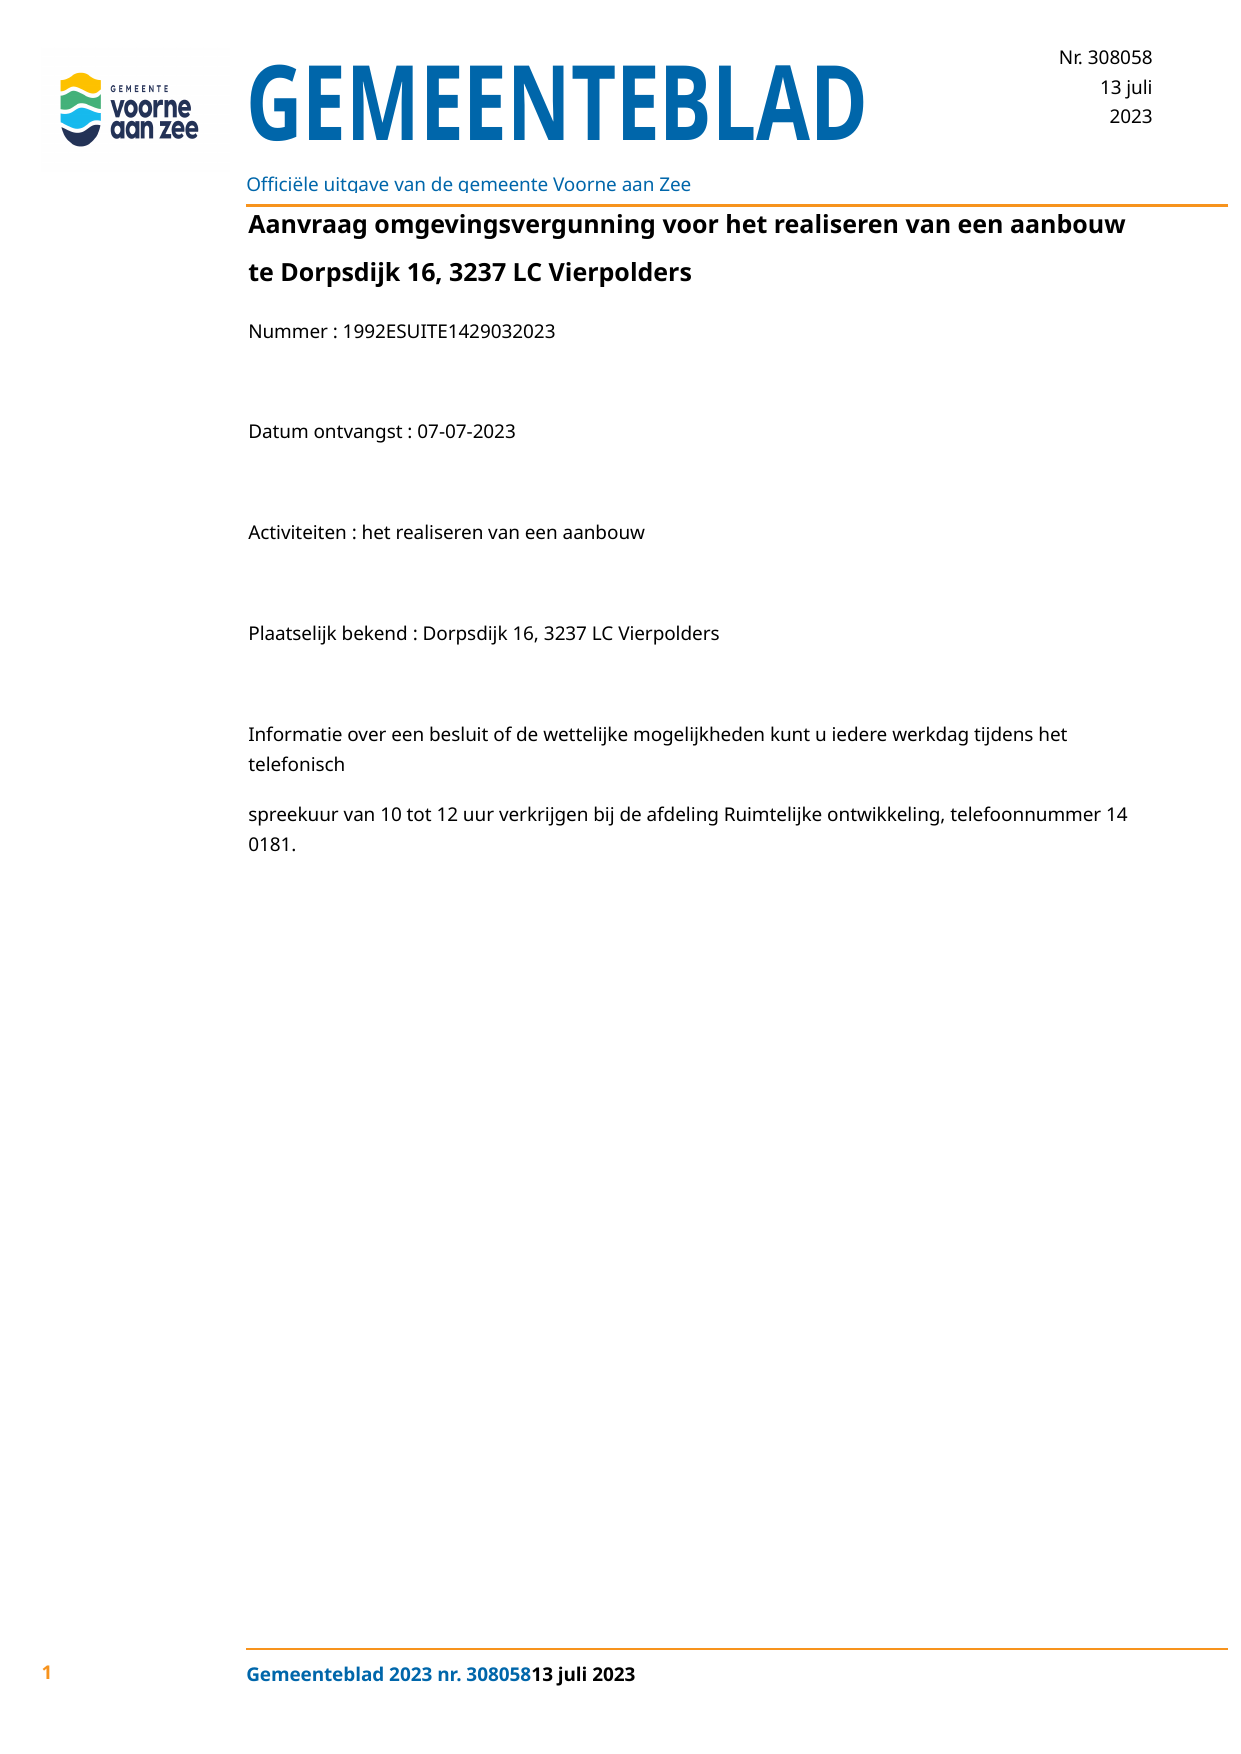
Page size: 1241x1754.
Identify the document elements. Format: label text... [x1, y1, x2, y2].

text spreekuur van 10 tot 12 uur verkrijgen bij de afdeling Ruimtelijke ontwikkeling, telefoonnummer 14 0181. [248, 801, 1152, 857]
text Plaatselijk bekend : Dorpsdijk 16, 3237 LC Vierpolders [248, 620, 1152, 646]
text Informatie over een besluit of de wettelijke mogelijkheden kunt u iedere werkdag tijdens het telefonisch [248, 721, 1152, 777]
text Datum ontvangst : 07-07-2023 [248, 419, 1152, 444]
text Aanvraag omgevingsvergunning voor het realiseren van een aanbouw te Dorpsdijk 16, 3237 LC Vierpolders [248, 207, 1152, 288]
text Activiteiten : het realiseren van een aanbouw [248, 519, 1152, 545]
picture [41, 47, 231, 172]
text Nummer : 1992ESUITE1429032023 [248, 318, 1152, 344]
